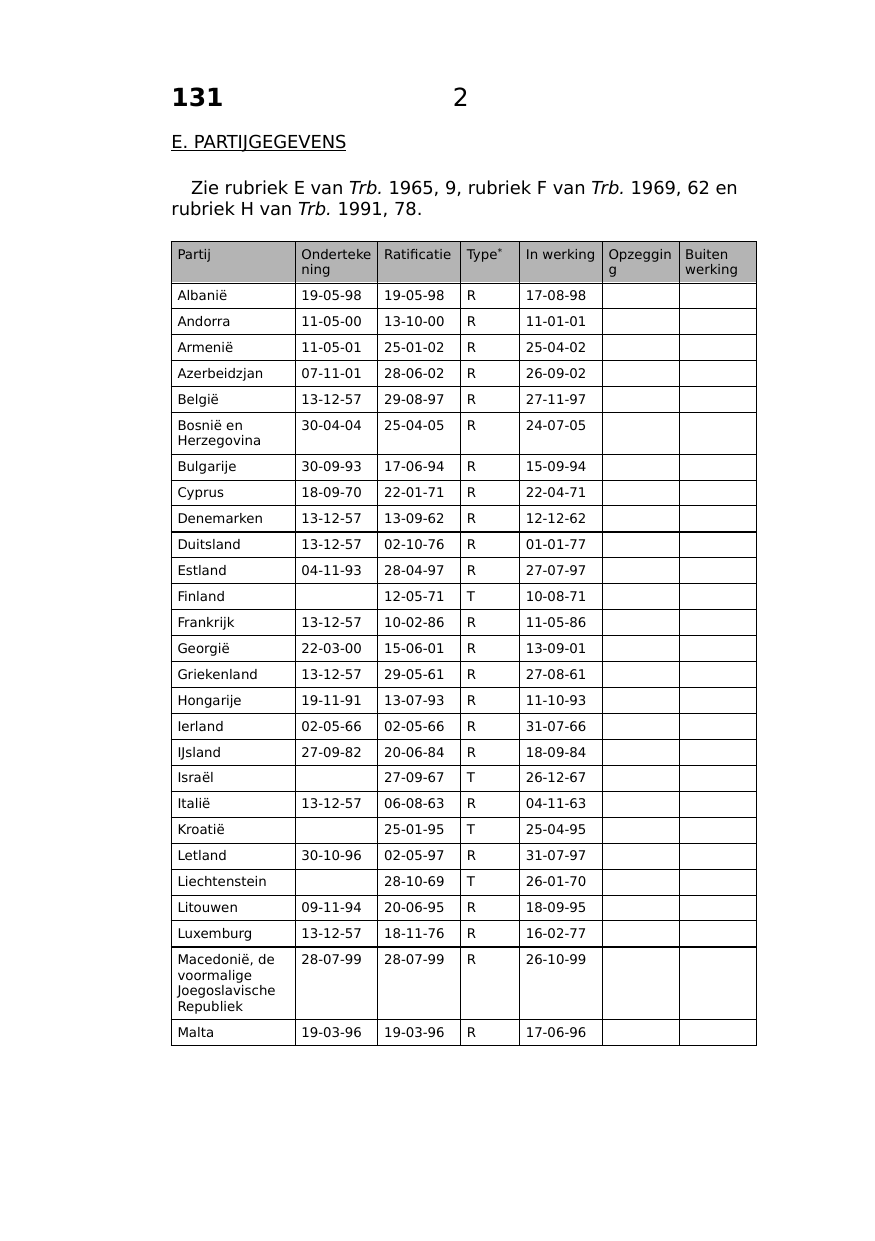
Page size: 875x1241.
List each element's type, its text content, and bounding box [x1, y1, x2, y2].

table_cell [603, 309, 679, 334]
table_cell [680, 455, 756, 479]
table_cell [603, 387, 679, 412]
table_cell Israël [172, 766, 295, 791]
table_cell R [461, 636, 519, 661]
table_cell Liechtenstein [172, 870, 295, 894]
table_cell [603, 558, 679, 583]
table_cell [603, 844, 679, 868]
table_cell 29-08-97 [378, 387, 460, 412]
table_cell [680, 506, 756, 531]
table_cell T [461, 766, 519, 791]
table_cell [603, 506, 679, 531]
table_cell Armenië [172, 335, 295, 360]
table_cell R [461, 455, 519, 479]
table_cell Denemarken [172, 506, 295, 531]
table_cell 10-02-86 [378, 610, 460, 635]
table_cell R [461, 714, 519, 739]
table_cell 15-06-01 [378, 636, 460, 661]
table_cell België [172, 387, 295, 412]
table_cell Frankrijk [172, 610, 295, 635]
table_cell 26-09-02 [520, 361, 602, 386]
table_cell 09-11-94 [296, 896, 377, 920]
table_header Opzegging [603, 242, 679, 282]
table_header In werking [520, 242, 602, 282]
table_cell 19-11-91 [296, 688, 377, 713]
table_cell 13-10-00 [378, 309, 460, 334]
table_cell 04-11-93 [296, 558, 377, 583]
table_cell 02-05-66 [378, 714, 460, 739]
table_cell [680, 921, 756, 946]
table_cell [603, 361, 679, 386]
table_cell 13-09-01 [520, 636, 602, 661]
table_cell R [461, 688, 519, 713]
table_cell 13-12-57 [296, 792, 377, 817]
table_cell [296, 870, 377, 894]
table_cell Finland [172, 584, 295, 609]
table_cell [603, 455, 679, 479]
table_cell 28-04-97 [378, 558, 460, 583]
table_cell Bulgarije [172, 455, 295, 479]
table_cell 11-05-00 [296, 309, 377, 334]
table_cell [680, 740, 756, 765]
table_cell 30-04-04 [296, 413, 377, 453]
table_cell 02-05-66 [296, 714, 377, 739]
table_cell 02-10-76 [378, 533, 460, 557]
table_cell 24-07-05 [520, 413, 602, 453]
table_cell 25-04-02 [520, 335, 602, 360]
table_cell 13-12-57 [296, 506, 377, 531]
table_cell [603, 662, 679, 687]
table_cell [603, 714, 679, 739]
table_cell R [461, 921, 519, 946]
table_cell 27-11-97 [520, 387, 602, 412]
table_cell 26-10-99 [520, 948, 602, 1019]
table_cell R [461, 662, 519, 687]
table_cell 11-01-01 [520, 309, 602, 334]
table_cell 13-12-57 [296, 921, 377, 946]
table_cell [603, 481, 679, 505]
table_cell R [461, 506, 519, 531]
table_cell 25-04-05 [378, 413, 460, 453]
table_cell 28-07-99 [296, 948, 377, 1019]
table_cell R [461, 610, 519, 635]
table_cell 29-05-61 [378, 662, 460, 687]
table_cell 06-08-63 [378, 792, 460, 817]
table_cell 11-10-93 [520, 688, 602, 713]
table_cell 27-07-97 [520, 558, 602, 583]
table_cell Bosnië en Herzegovina [172, 413, 295, 453]
table_cell R [461, 413, 519, 453]
table_cell [680, 792, 756, 817]
table_cell [680, 844, 756, 868]
table_cell 15-09-94 [520, 455, 602, 479]
table_cell R [461, 284, 519, 308]
table_cell 25-01-95 [378, 818, 460, 843]
table_cell 30-09-93 [296, 455, 377, 479]
table_cell [296, 818, 377, 843]
table_cell [680, 688, 756, 713]
table_cell 13-09-62 [378, 506, 460, 531]
table_cell 19-05-98 [296, 284, 377, 308]
table_cell R [461, 792, 519, 817]
table_cell R [461, 948, 519, 1019]
table_cell 13-12-57 [296, 533, 377, 557]
table_cell 17-08-98 [520, 284, 602, 308]
table_cell [680, 413, 756, 453]
table_cell 18-09-95 [520, 896, 602, 920]
table_cell R [461, 335, 519, 360]
table_cell 25-01-02 [378, 335, 460, 360]
table_cell [603, 284, 679, 308]
table_cell [603, 335, 679, 360]
table_cell IJsland [172, 740, 295, 765]
table_cell Cyprus [172, 481, 295, 505]
table_cell [680, 818, 756, 843]
table_cell [680, 766, 756, 791]
table_cell R [461, 387, 519, 412]
table_cell 16-02-77 [520, 921, 602, 946]
table_cell 28-07-99 [378, 948, 460, 1019]
table_cell [680, 896, 756, 920]
table_cell R [461, 533, 519, 557]
table_cell 13-12-57 [296, 610, 377, 635]
table_header Ratificatie [378, 242, 460, 282]
table_cell T [461, 818, 519, 843]
table_cell Letland [172, 844, 295, 868]
table_cell 22-03-00 [296, 636, 377, 661]
table_cell 27-09-67 [378, 766, 460, 791]
table_cell 19-03-96 [296, 1020, 377, 1045]
table_cell 27-08-61 [520, 662, 602, 687]
table_cell [680, 335, 756, 360]
table_cell 31-07-97 [520, 844, 602, 868]
table_cell R [461, 740, 519, 765]
table_cell 12-05-71 [378, 584, 460, 609]
table_cell Estland [172, 558, 295, 583]
table_header Type* [461, 242, 519, 282]
table_cell [680, 533, 756, 557]
table_cell [603, 896, 679, 920]
table_cell 20-06-84 [378, 740, 460, 765]
table_cell [680, 584, 756, 609]
text Zie rubriek E van Trb. 1965, 9, rubriek F van Trb. 1969, 62 en rubriek H van Trb. 1991, 78. [171, 178, 756, 219]
table_cell [603, 766, 679, 791]
table_cell [603, 792, 679, 817]
table_cell 25-04-95 [520, 818, 602, 843]
table_cell Albanië [172, 284, 295, 308]
subtitle E. PARTIJGEGEVENS [171, 132, 756, 153]
table_cell 19-05-98 [378, 284, 460, 308]
table_cell 13-12-57 [296, 387, 377, 412]
table_cell Italië [172, 792, 295, 817]
table_cell [603, 921, 679, 946]
table_cell [680, 361, 756, 386]
table_cell 18-09-70 [296, 481, 377, 505]
table_cell 22-04-71 [520, 481, 602, 505]
table_cell R [461, 309, 519, 334]
table_cell [680, 948, 756, 1019]
table_header Ondertekening [296, 242, 377, 282]
table_cell 17-06-94 [378, 455, 460, 479]
table_cell 31-07-66 [520, 714, 602, 739]
table_cell 22-01-71 [378, 481, 460, 505]
table_cell R [461, 896, 519, 920]
table_cell [603, 533, 679, 557]
table_cell 27-09-82 [296, 740, 377, 765]
table_cell 02-05-97 [378, 844, 460, 868]
table_cell R [461, 481, 519, 505]
table_cell 07-11-01 [296, 361, 377, 386]
table_cell R [461, 361, 519, 386]
table_cell 20-06-95 [378, 896, 460, 920]
table_cell 28-06-02 [378, 361, 460, 386]
table_cell 12-12-62 [520, 506, 602, 531]
table_cell [603, 413, 679, 453]
table_cell [680, 662, 756, 687]
table_cell [680, 610, 756, 635]
table_cell 11-05-86 [520, 610, 602, 635]
table_cell Litouwen [172, 896, 295, 920]
table_cell [603, 948, 679, 1019]
table_cell [603, 870, 679, 894]
table_cell [680, 481, 756, 505]
table_cell Griekenland [172, 662, 295, 687]
table_cell 10-08-71 [520, 584, 602, 609]
table_cell T [461, 870, 519, 894]
table_cell Malta [172, 1020, 295, 1045]
table_cell Andorra [172, 309, 295, 334]
table_cell Azerbeidzjan [172, 361, 295, 386]
table_cell 17-06-96 [520, 1020, 602, 1045]
table_header Buiten werking [680, 242, 756, 282]
table_cell Georgië [172, 636, 295, 661]
table_cell 30-10-96 [296, 844, 377, 868]
table_cell T [461, 584, 519, 609]
table_cell Macedonië, de voormalige Joegoslavische Republiek [172, 948, 295, 1019]
table_cell 01-01-77 [520, 533, 602, 557]
table_cell [296, 584, 377, 609]
table_cell Ierland [172, 714, 295, 739]
table_cell [603, 584, 679, 609]
table_cell 13-07-93 [378, 688, 460, 713]
table_header Partij [172, 242, 295, 282]
table_cell [680, 1020, 756, 1045]
table_cell 11-05-01 [296, 335, 377, 360]
table_cell [680, 309, 756, 334]
table_cell Duitsland [172, 533, 295, 557]
table_cell 04-11-63 [520, 792, 602, 817]
table_cell [603, 1020, 679, 1045]
table_cell 19-03-96 [378, 1020, 460, 1045]
table_cell [680, 636, 756, 661]
table_cell [603, 740, 679, 765]
table_cell [603, 610, 679, 635]
table_cell 13-12-57 [296, 662, 377, 687]
table_cell 28-10-69 [378, 870, 460, 894]
table_cell [603, 636, 679, 661]
table_cell [680, 558, 756, 583]
table_cell R [461, 844, 519, 868]
table_cell [680, 714, 756, 739]
table_cell R [461, 558, 519, 583]
table_cell 18-11-76 [378, 921, 460, 946]
table_cell [680, 870, 756, 894]
table_cell Kroatië [172, 818, 295, 843]
table_cell Hongarije [172, 688, 295, 713]
table_cell [603, 818, 679, 843]
table_cell 18-09-84 [520, 740, 602, 765]
table_cell R [461, 1020, 519, 1045]
table_cell [603, 688, 679, 713]
table_cell 26-01-70 [520, 870, 602, 894]
table_cell Luxemburg [172, 921, 295, 946]
table_cell [680, 387, 756, 412]
table_cell [296, 766, 377, 791]
table_cell [680, 284, 756, 308]
table_cell 26-12-67 [520, 766, 602, 791]
